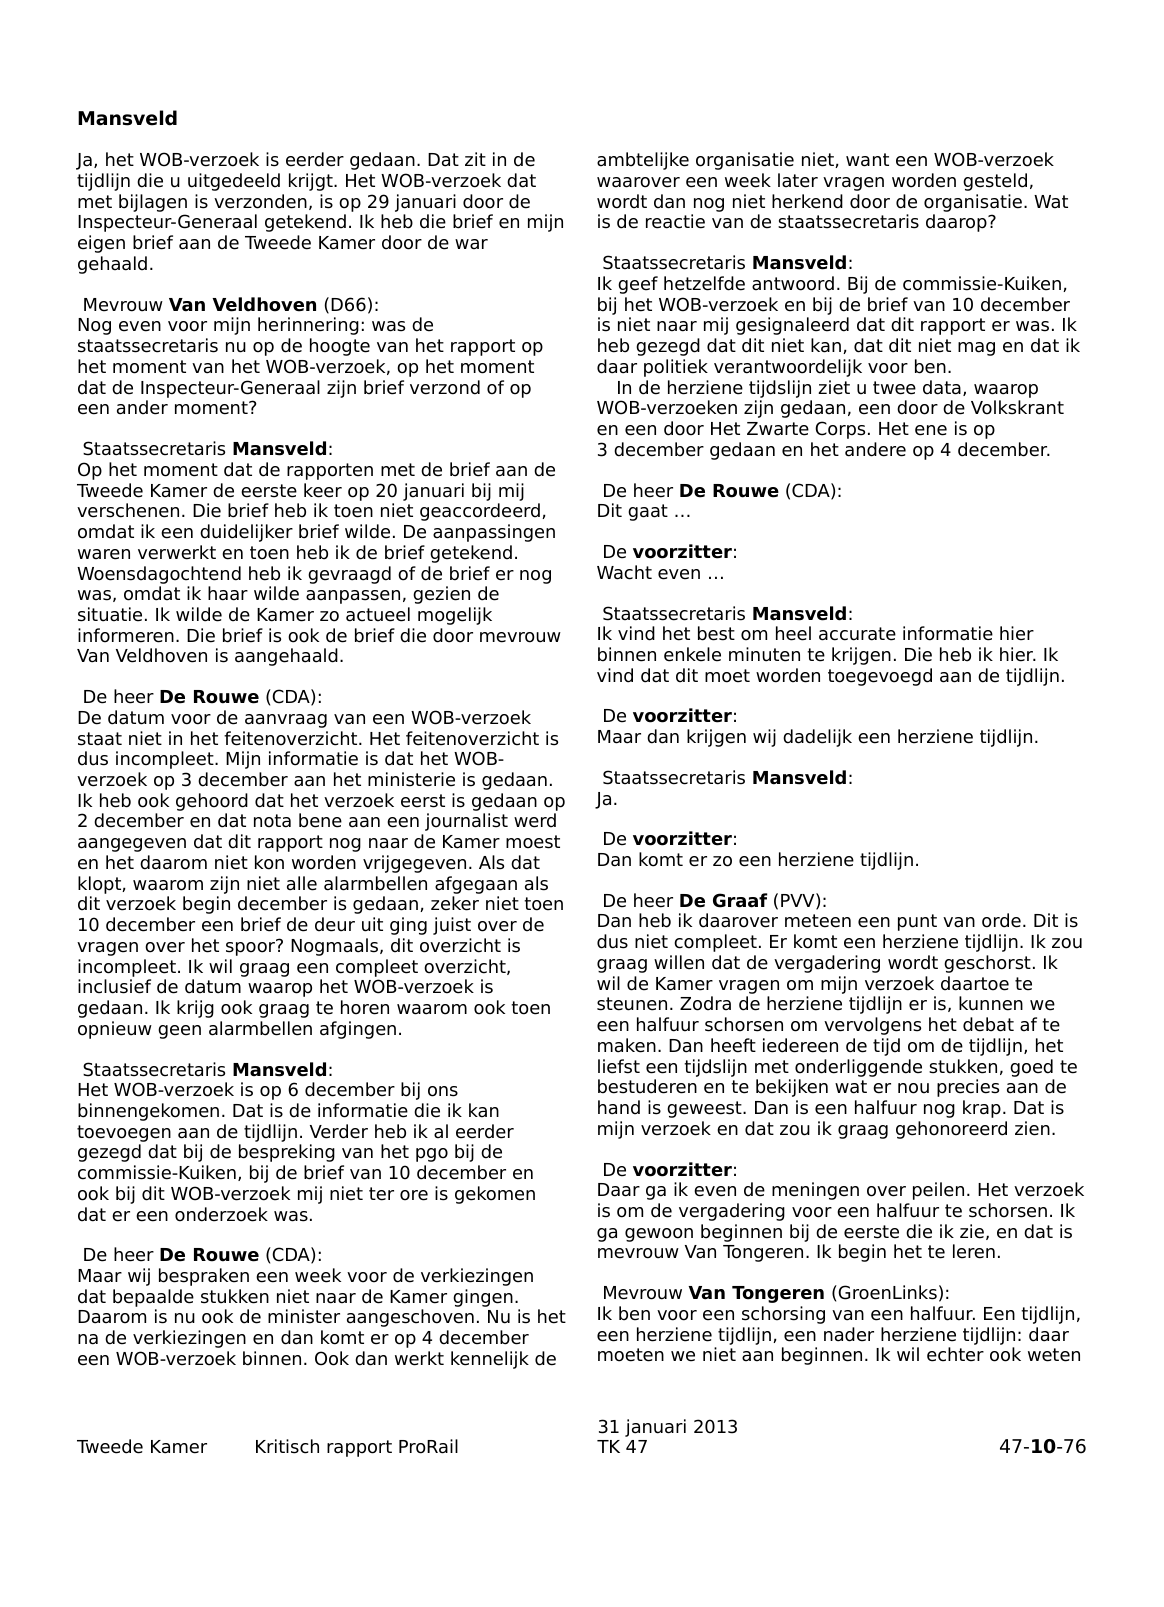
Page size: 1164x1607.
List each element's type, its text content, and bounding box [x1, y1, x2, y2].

text Ja, het WOB-verzoek is eerder gedaan. Dat zit in de tijdlijn die u uitgedeeld krijgt. Het WOB-verzoek dat met bijlagen is verzonden, is op 29 januari door de Inspecteur-Generaal getekend. Ik heb die brief en mijn eigen brief aan de Tweede Kamer door de war gehaald. [77, 150, 567, 274]
text Ja. [596, 788, 1087, 809]
text Dit gaat … [596, 501, 1087, 522]
text Dan komt er zo een herziene tijdlijn. [596, 850, 1087, 871]
text Mevrouw Van Tongeren (GroenLinks): [596, 1283, 1087, 1304]
text In de herziene tijdslijn ziet u twee data, waarop WOB-verzoeken zijn gedaan, een door de Volkskrant en een door Het Zwarte Corps. Het ene is op 3 december gedaan en het andere op 4 december. [596, 377, 1087, 460]
text Staatssecretaris Mansveld: [596, 603, 1087, 624]
text Maar wij bespraken een week voor de verkiezingen dat bepaalde stukken niet naar de Kamer gingen. Daarom is nu ook de minister aangeschoven. Nu is het na de verkiezingen en dan komt er op 4 december een WOB-verzoek binnen. Ook dan werkt kennelijk de [77, 1266, 567, 1369]
text De voorzitter: [596, 829, 1087, 850]
text Staatssecretaris Mansveld: [596, 768, 1087, 788]
text Het WOB-verzoek is op 6 december bij ons binnengekomen. Dat is de informatie die ik kan toevoegen aan de tijdlijn. Verder heb ik al eerder gezegd dat bij de bespreking van het pgo bij de commissie-Kuiken, bij de brief van 10 december en ook bij dit WOB-verzoek mij niet ter ore is gekomen dat er een onderzoek was. [77, 1080, 567, 1225]
text Nog even voor mijn herinnering: was de staatssecretaris nu op de hoogte van het rapport op het moment van het WOB-verzoek, op het moment dat de Inspecteur-Generaal zijn brief verzond of op een ander moment? [77, 315, 567, 419]
text Mevrouw Van Veldhoven (D66): [77, 294, 567, 315]
text De voorzitter: [596, 542, 1087, 563]
text Ik geef hetzelfde antwoord. Bij de commissie-Kuiken, bij het WOB-verzoek en bij de brief van 10 december is niet naar mij gesignaleerd dat dit rapport er was. Ik heb gezegd dat dit niet kan, dat dit niet mag en dat ik daar politiek verantwoordelijk voor ben. [596, 274, 1087, 377]
text ambtelijke organisatie niet, want een WOB-verzoek waarover een week later vragen worden gesteld, wordt dan nog niet herkend door de organisatie. Wat is de reactie van de staatssecretaris daarop? [596, 150, 1087, 233]
text De heer De Graaf (PVV): [596, 891, 1087, 911]
text Daar ga ik even de meningen over peilen. Het verzoek is om de vergadering voor een halfuur te schorsen. Ik ga gewoon beginnen bij de eerste die ik zie, en dat is mevrouw Van Tongeren. Ik begin het te leren. [596, 1180, 1087, 1263]
text Ik ben voor een schorsing van een halfuur. Een tijdlijn, een herziene tijdlijn, een nader herziene tijdlijn: daar moeten we niet aan beginnen. Ik wil echter ook weten [596, 1304, 1087, 1366]
text Maar dan krijgen wij dadelijk een herziene tijdlijn. [596, 727, 1087, 748]
text Dan heb ik daarover meteen een punt van orde. Dit is dus niet compleet. Er komt een herziene tijdlijn. Ik zou graag willen dat de vergadering wordt geschorst. Ik wil de Kamer vragen om mijn verzoek daartoe te steunen. Zodra de herziene tijdlijn er is, kunnen we een halfuur schorsen om vervolgens het debat af te maken. Dan heeft iedereen de tijd om de tijdlijn, het liefst een tijdslijn met onderliggende stukken, goed te bestuderen en te bekijken wat er nou precies aan de hand is geweest. Dan is een halfuur nog krap. Dat is mijn verzoek en dat zou ik graag gehonoreerd zien. [596, 911, 1087, 1139]
text De voorzitter: [596, 706, 1087, 727]
text De heer De Rouwe (CDA): [77, 687, 567, 708]
text Staatssecretaris Mansveld: [596, 253, 1087, 274]
text De heer De Rouwe (CDA): [77, 1245, 567, 1266]
text Wacht even … [596, 563, 1087, 583]
text De voorzitter: [596, 1159, 1087, 1180]
text De heer De Rouwe (CDA): [596, 480, 1087, 501]
text Staatssecretaris Mansveld: [77, 439, 567, 460]
text De datum voor de aanvraag van een WOB-verzoek staat niet in het feitenoverzicht. Het feitenoverzicht is dus incompleet. Mijn informatie is dat het WOB-verzoek op 3 december aan het ministerie is gedaan. Ik heb ook gehoord dat het verzoek eerst is gedaan op 2 december en dat nota bene aan een journalist werd aangegeven dat dit rapport nog naar de Kamer moest en het daarom niet kon worden vrijgegeven. Als dat klopt, waarom zijn niet alle alarmbellen afgegaan als dit verzoek begin december is gedaan, zeker niet toen 10 december een brief de deur uit ging juist over de vragen over het spoor? Nogmaals, dit overzicht is incompleet. Ik wil graag een compleet overzicht, inclusief de datum waarop het WOB-verzoek is gedaan. Ik krijg ook graag te horen waarom ook toen opnieuw geen alarmbellen afgingen. [77, 708, 567, 1039]
text Op het moment dat de rapporten met de brief aan de Tweede Kamer de eerste keer op 20 januari bij mij verschenen. Die brief heb ik toen niet geaccordeerd, omdat ik een duidelijker brief wilde. De aanpassingen waren verwerkt en toen heb ik de brief getekend. Woensdagochtend heb ik gevraagd of de brief er nog was, omdat ik haar wilde aanpassen, gezien de situatie. Ik wilde de Kamer zo actueel mogelijk informeren. Die brief is ook de brief die door mevrouw Van Veldhoven is aangehaald. [77, 460, 567, 667]
text Ik vind het best om heel accurate informatie hier binnen enkele minuten te krijgen. Die heb ik hier. Ik vind dat dit moet worden toegevoegd aan de tijdlijn. [596, 624, 1087, 686]
text Staatssecretaris Mansveld: [77, 1059, 567, 1080]
